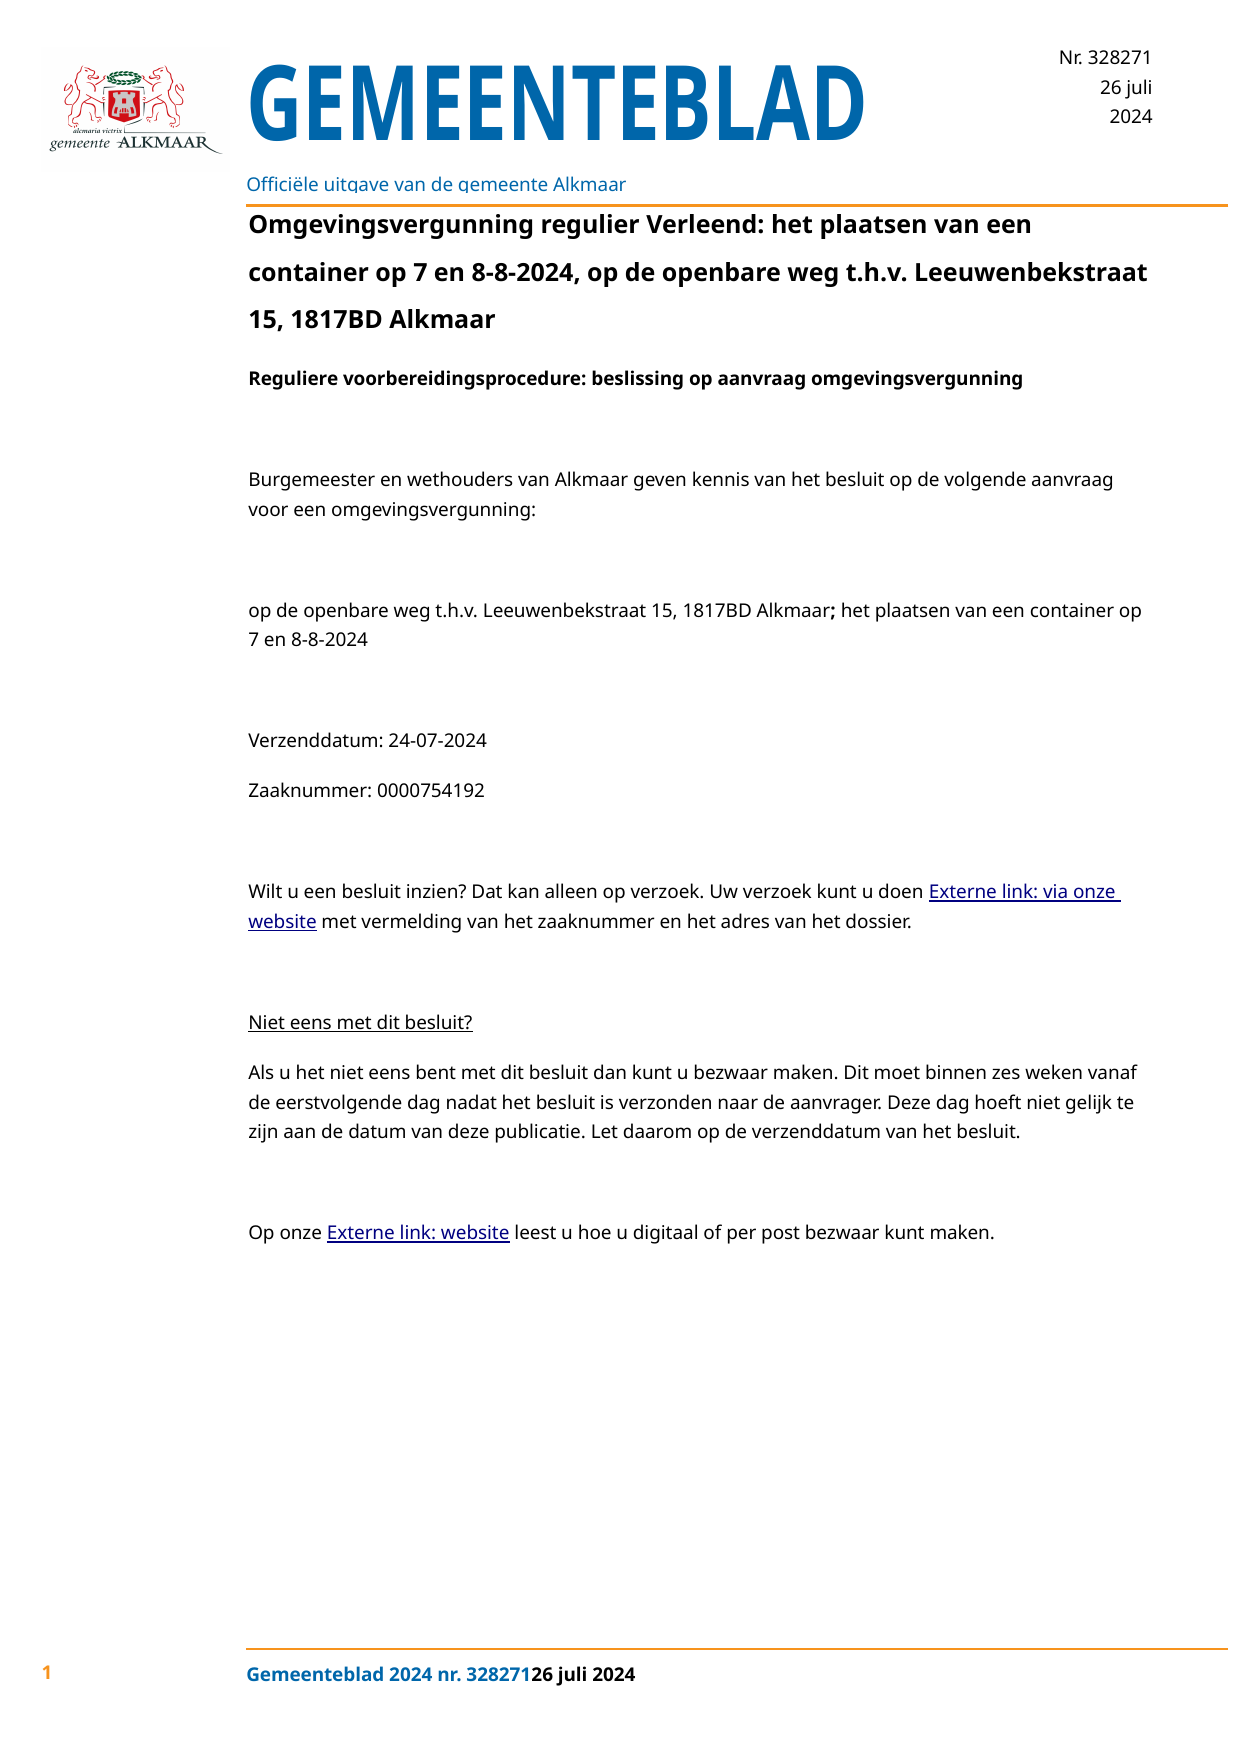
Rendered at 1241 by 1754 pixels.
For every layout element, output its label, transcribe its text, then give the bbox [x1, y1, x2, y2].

text Als u het niet eens bent met dit besluit dan kunt u bezwaar maken. Dit moet binnen zes weken vanaf de eerstvolgende dag nadat het besluit is verzonden naar de aanvrager. Deze dag hoeft niet gelijk te zijn aan de datum van deze publicatie. Let daarom op de verzenddatum van het besluit. [248, 1059, 1152, 1144]
text Zaaknummer: 0000754192 [248, 778, 1152, 803]
text Wilt u een besluit inzien? Dat kan alleen op verzoek. Uw verzoek kunt u doen Externe link: via onze website met vermelding van het zaaknummer en het adres van het dossier. [248, 878, 1152, 934]
picture [41, 47, 231, 172]
text Omgevingsvergunning regulier Verleend: het plaatsen van een container op 7 en 8-8-2024, op de openbare weg t.h.v. Leeuwenbekstraat 15, 1817BD Alkmaar [248, 207, 1152, 336]
text Reguliere voorbereidingsprocedure: beslissing op aanvraag omgevingsvergunning [248, 366, 1152, 391]
text op de openbare weg t.h.v. Leeuwenbekstraat 15, 1817BD Alkmaar; het plaatsen van een container op 7 en 8-8-2024 [248, 597, 1152, 652]
text Niet eens met dit besluit? [248, 1009, 1152, 1034]
text Op onze Externe link: website leest u hoe u digitaal of per post bezwaar kunt maken. [248, 1219, 1152, 1245]
text Verzenddatum: 24-07-2024 [248, 727, 1152, 753]
text Burgemeester en wethouders van Alkmaar geven kennis van het besluit op de volgende aanvraag voor een omgevingsvergunning: [248, 466, 1152, 522]
